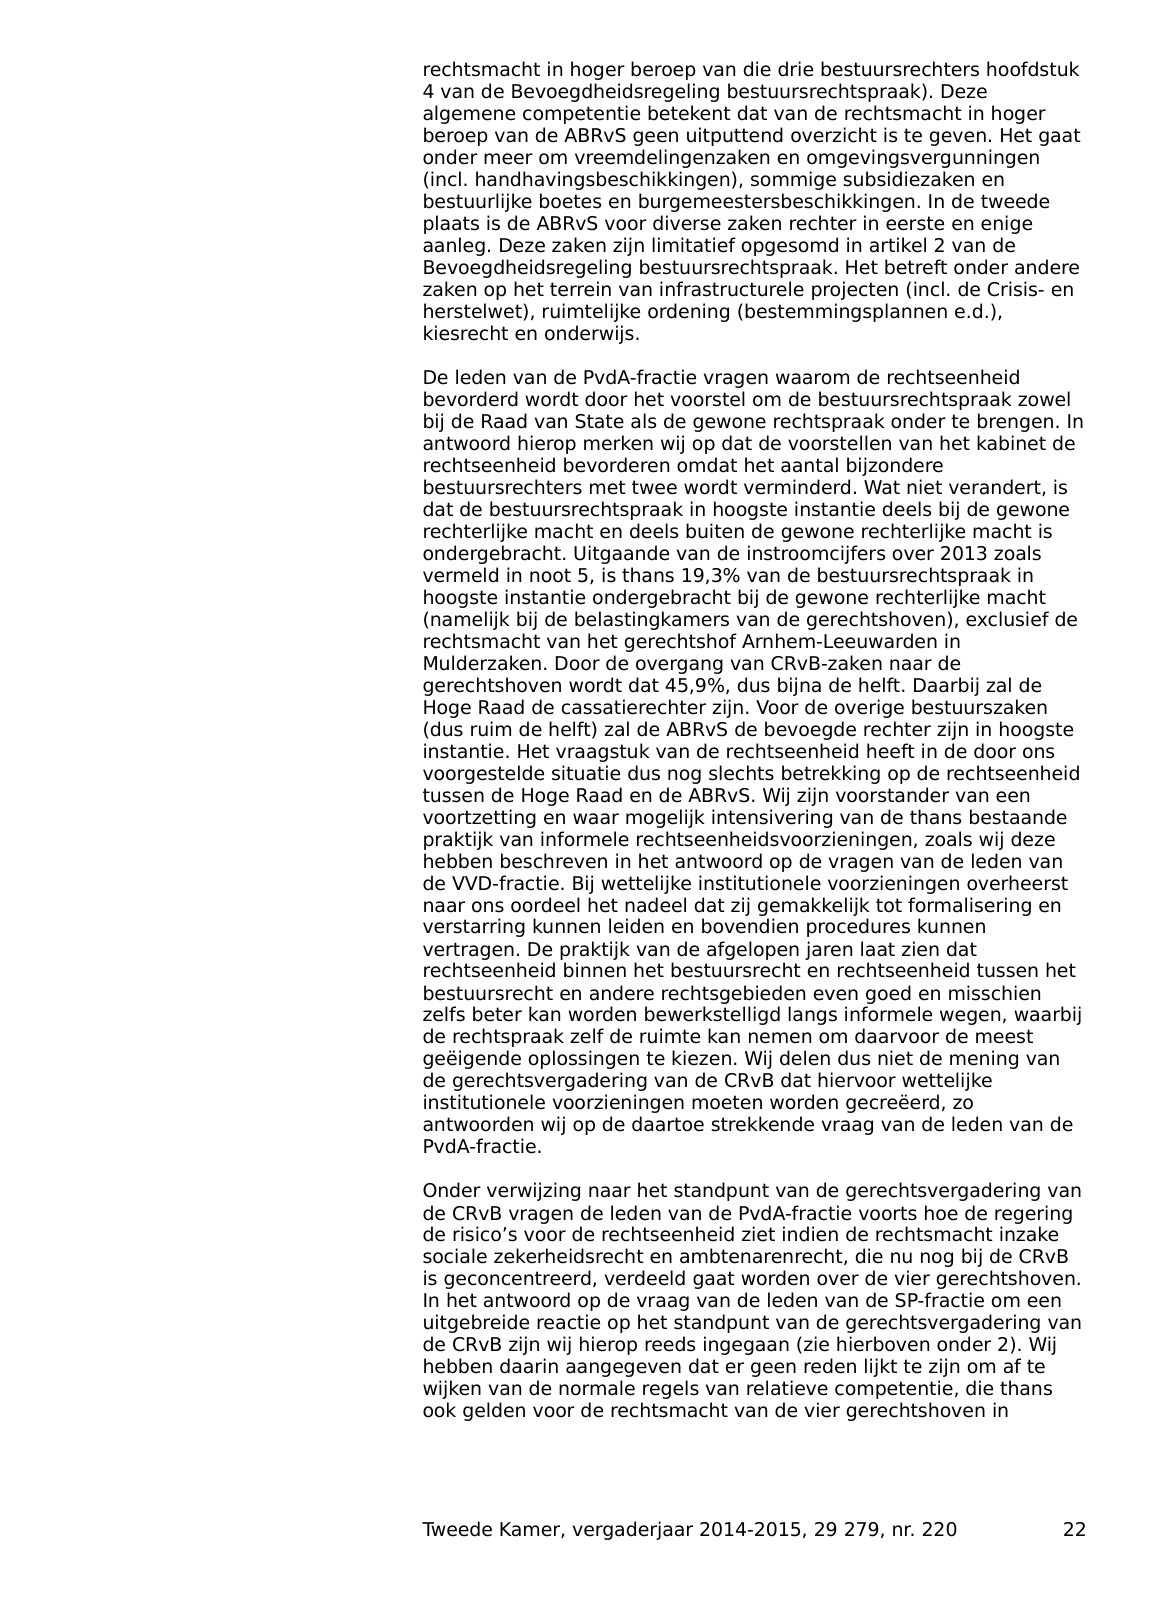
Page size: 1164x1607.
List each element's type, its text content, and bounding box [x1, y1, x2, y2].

text De leden van de PvdA-fractie vragen waarom de rechtseenheid bevorderd wordt door het voorstel om de bestuursrechtspraak zowel bij de Raad van State als de gewone rechtspraak onder te brengen. In antwoord hierop merken wij op dat de voorstellen van het kabinet de rechtseenheid bevorderen omdat het aantal bijzondere bestuursrechters met twee wordt verminderd. Wat niet verandert, is dat de bestuursrechtspraak in hoogste instantie deels bij de gewone rechterlijke macht en deels buiten de gewone rechterlijke macht is ondergebracht. Uitgaande van de instroomcijfers over 2013 zoals vermeld in noot 5, is thans 19,3% van de bestuursrechtspraak in hoogste instantie ondergebracht bij de gewone rechterlijke macht (namelijk bij de belastingkamers van de gerechtshoven), exclusief de rechtsmacht van het gerechtshof Arnhem-Leeuwarden in Mulderzaken. Door de overgang van CRvB-zaken naar de gerechtshoven wordt dat 45,9%, dus bijna de helft. Daarbij zal de Hoge Raad de cassatierechter zijn. Voor de overige bestuurszaken (dus ruim de helft) zal de ABRvS de bevoegde rechter zijn in hoogste instantie. Het vraagstuk van de rechtseenheid heeft in de door ons voorgestelde situatie dus nog slechts betrekking op de rechtseenheid tussen de Hoge Raad en de ABRvS. Wij zijn voorstander van een voortzetting en waar mogelijk intensivering van de thans bestaande praktijk van informele rechtseenheidsvoorzieningen, zoals wij deze hebben beschreven in het antwoord op de vragen van de leden van de VVD-fractie. Bij wettelijke institutionele voorzieningen overheerst naar ons oordeel het nadeel dat zij gemakkelijk tot formalisering en verstarring kunnen leiden en bovendien procedures kunnen vertragen. De praktijk van de afgelopen jaren laat zien dat rechtseenheid binnen het bestuursrecht en rechtseenheid tussen het bestuursrecht en andere rechtsgebieden even goed en misschien zelfs beter kan worden bewerkstelligd langs informele wegen, waarbij de rechtspraak zelf de ruimte kan nemen om daarvoor de meest geëigende oplossingen te kiezen. Wij delen dus niet de mening van de gerechtsvergadering van de CRvB dat hiervoor wettelijke institutionele voorzieningen moeten worden gecreëerd, zo antwoorden wij op de daartoe strekkende vraag van de leden van de PvdA-fractie. [422, 367, 1087, 1158]
text Onder verwijzing naar het standpunt van de gerechtsvergadering van de CRvB vragen de leden van de PvdA-fractie voorts hoe de regering de risico’s voor de rechtseenheid ziet indien de rechtsmacht inzake sociale zekerheidsrecht en ambtenarenrecht, die nu nog bij de CRvB is geconcentreerd, verdeeld gaat worden over de vier gerechtshoven. In het antwoord op de vraag van de leden van de SP-fractie om een uitgebreide reactie op het standpunt van de gerechtsvergadering van de CRvB zijn wij hierop reeds ingegaan (zie hierboven onder 2). Wij hebben daarin aangegeven dat er geen reden lijkt te zijn om af te wijken van de normale regels van relatieve competentie, die thans ook gelden voor de rechtsmacht van de vier gerechtshoven in [422, 1180, 1087, 1422]
text rechtsmacht in hoger beroep van die drie bestuursrechters hoofdstuk 4 van de Bevoegdheidsregeling bestuursrechtspraak). Deze algemene competentie betekent dat van de rechtsmacht in hoger beroep van de ABRvS geen uitputtend overzicht is te geven. Het gaat onder meer om vreemdelingenzaken en omgevingsvergunningen (incl. handhavingsbeschikkingen), sommige subsidiezaken en bestuurlijke boetes en burgemeestersbeschikkingen. In de tweede plaats is de ABRvS voor diverse zaken rechter in eerste en enige aanleg. Deze zaken zijn limitatief opgesomd in artikel 2 van de Bevoegdheidsregeling bestuursrechtspraak. Het betreft onder andere zaken op het terrein van infrastructurele projecten (incl. de Crisis- en herstelwet), ruimtelijke ordening (bestemmingsplannen e.d.), kiesrecht en onderwijs. [422, 59, 1087, 345]
